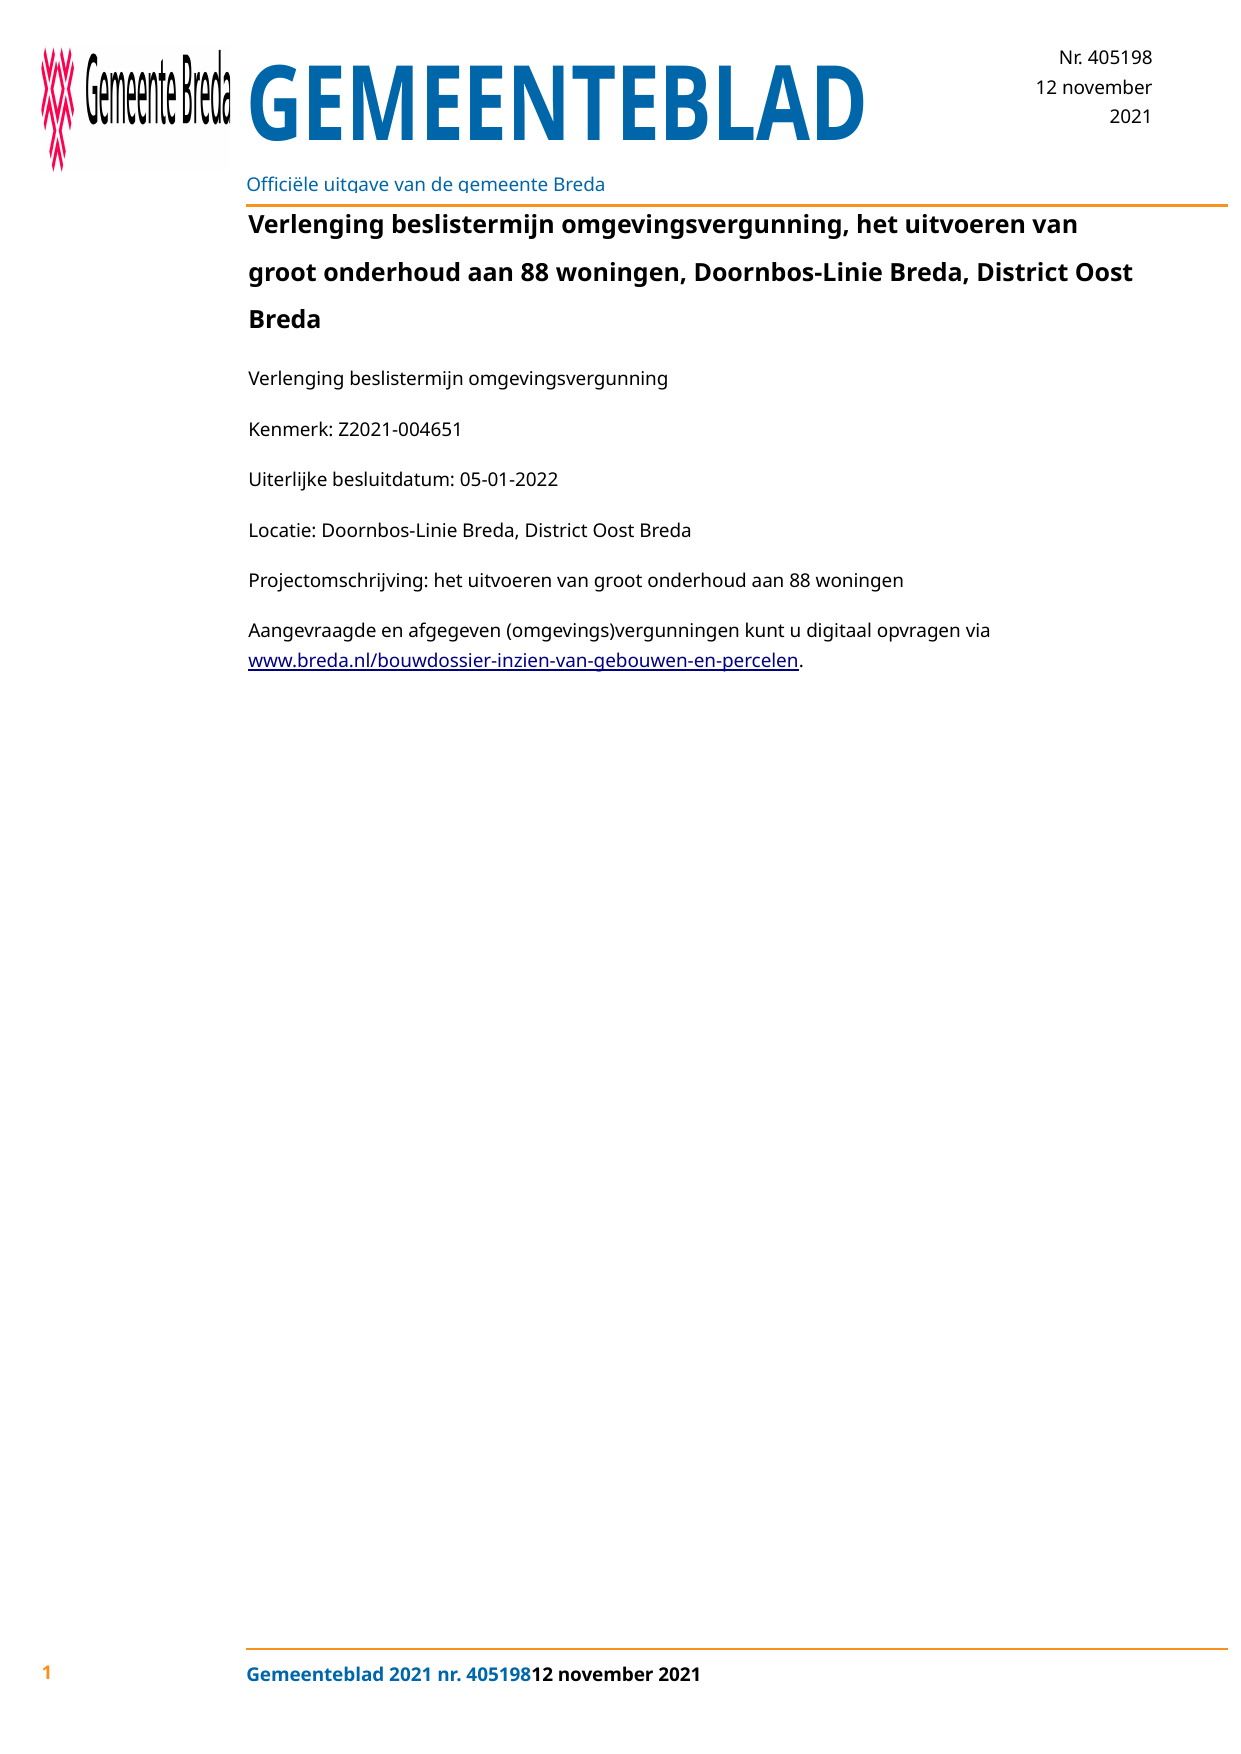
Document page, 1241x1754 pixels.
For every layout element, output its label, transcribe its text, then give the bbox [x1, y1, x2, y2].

text Verlenging beslistermijn omgevingsvergunning [248, 366, 1152, 391]
text Kenmerk: Z2021-004651 [248, 416, 1152, 442]
text Aangevraagde en afgegeven (omgevings)vergunningen kunt u digitaal opvragen via www.breda.nl/bouwdossier-inzien-van-gebouwen-en-percelen. [248, 618, 1152, 673]
text Projectomschrijving: het uitvoeren van groot onderhoud aan 88 woningen [248, 567, 1152, 593]
text Verlenging beslistermijn omgevingsvergunning, het uitvoeren van groot onderhoud aan 88 woningen, Doornbos-Linie Breda, District Oost Breda [248, 207, 1152, 336]
text Uiterlijke besluitdatum: 05-01-2022 [248, 466, 1152, 492]
text Locatie: Doornbos-Linie Breda, District Oost Breda [248, 517, 1152, 542]
picture [41, 47, 231, 172]
